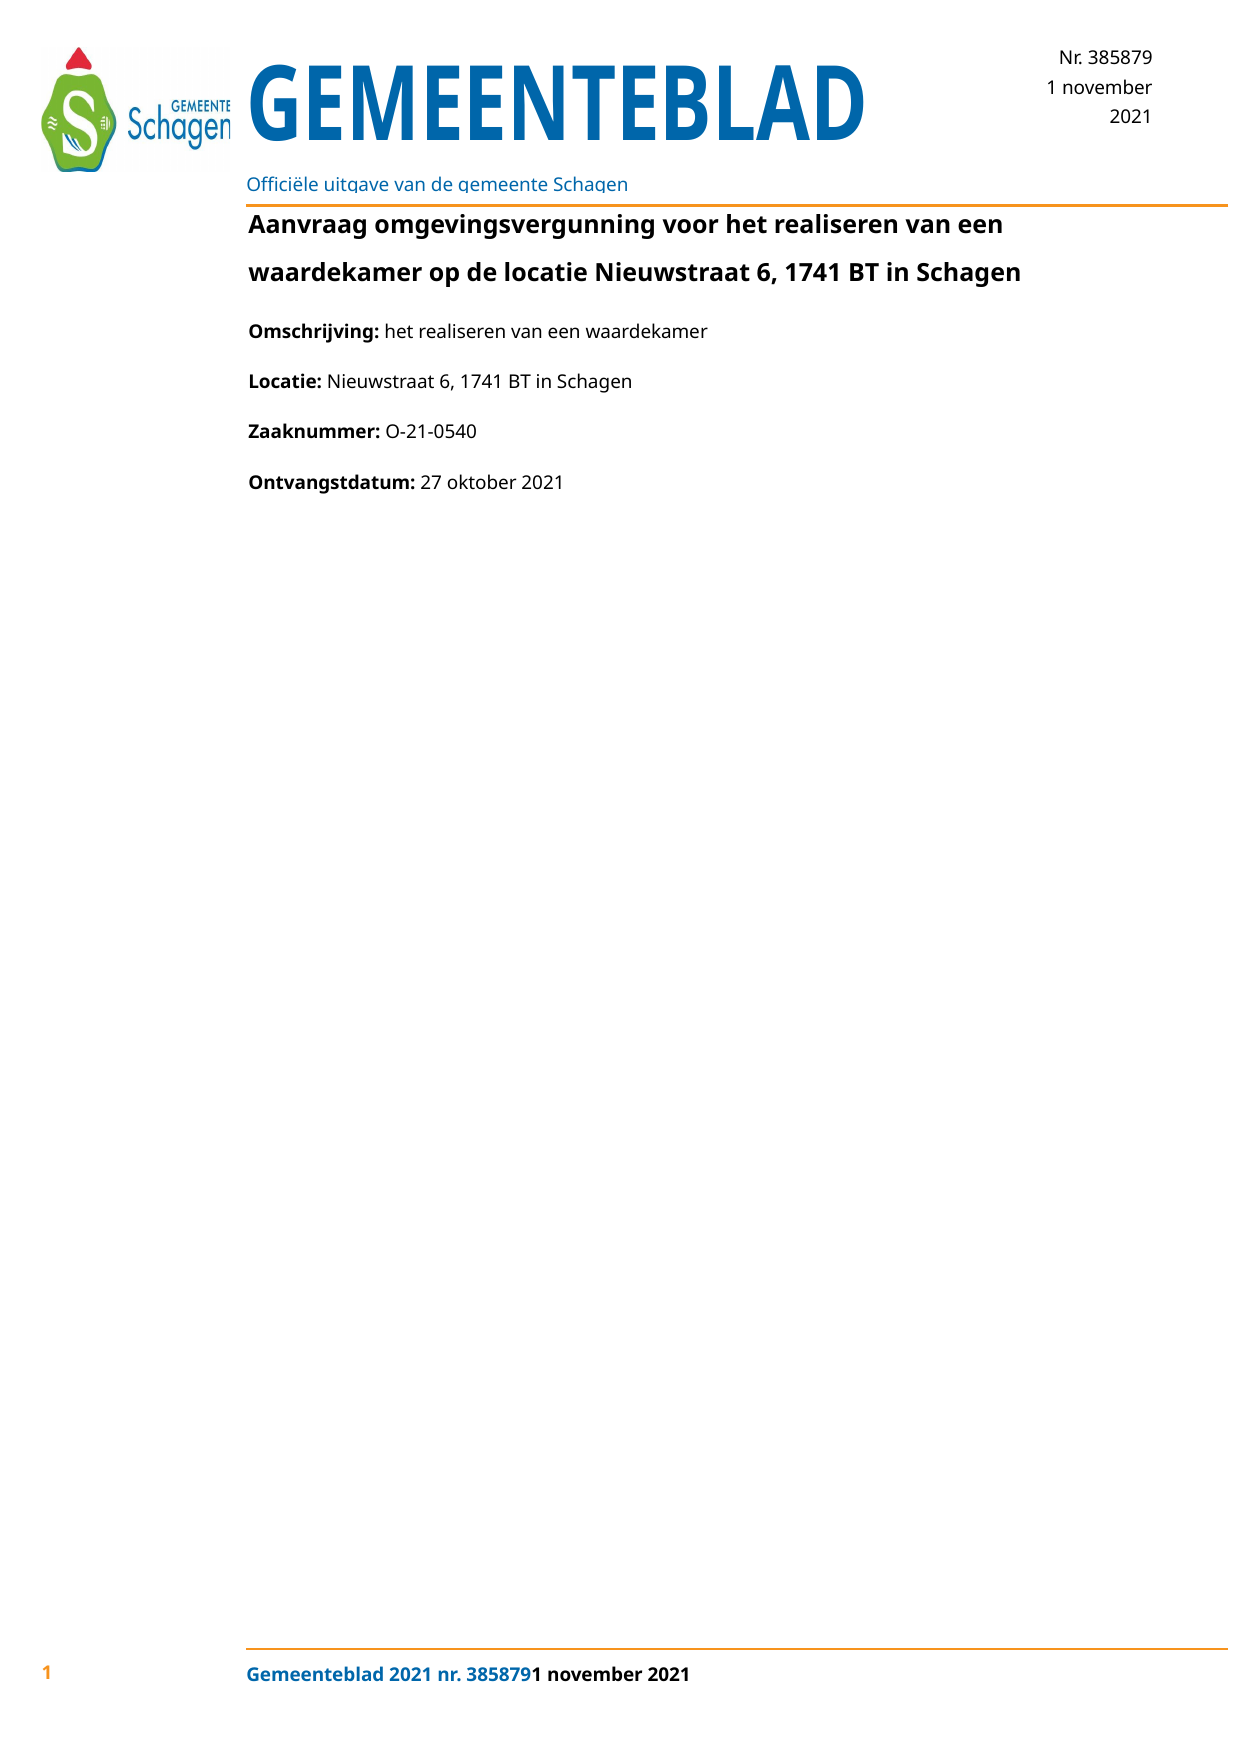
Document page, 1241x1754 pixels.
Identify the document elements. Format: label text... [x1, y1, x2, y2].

text Ontvangstdatum: 27 oktober 2021 [248, 469, 1152, 495]
picture [41, 47, 231, 172]
text Omschrijving: het realiseren van een waardekamer [248, 318, 1152, 344]
text Zaaknummer: O-21-0540 [248, 419, 1152, 444]
text Locatie: Nieuwstraat 6, 1741 BT in Schagen [248, 368, 1152, 394]
text Aanvraag omgevingsvergunning voor het realiseren van een waardekamer op de locatie Nieuwstraat 6, 1741 BT in Schagen [248, 207, 1152, 288]
